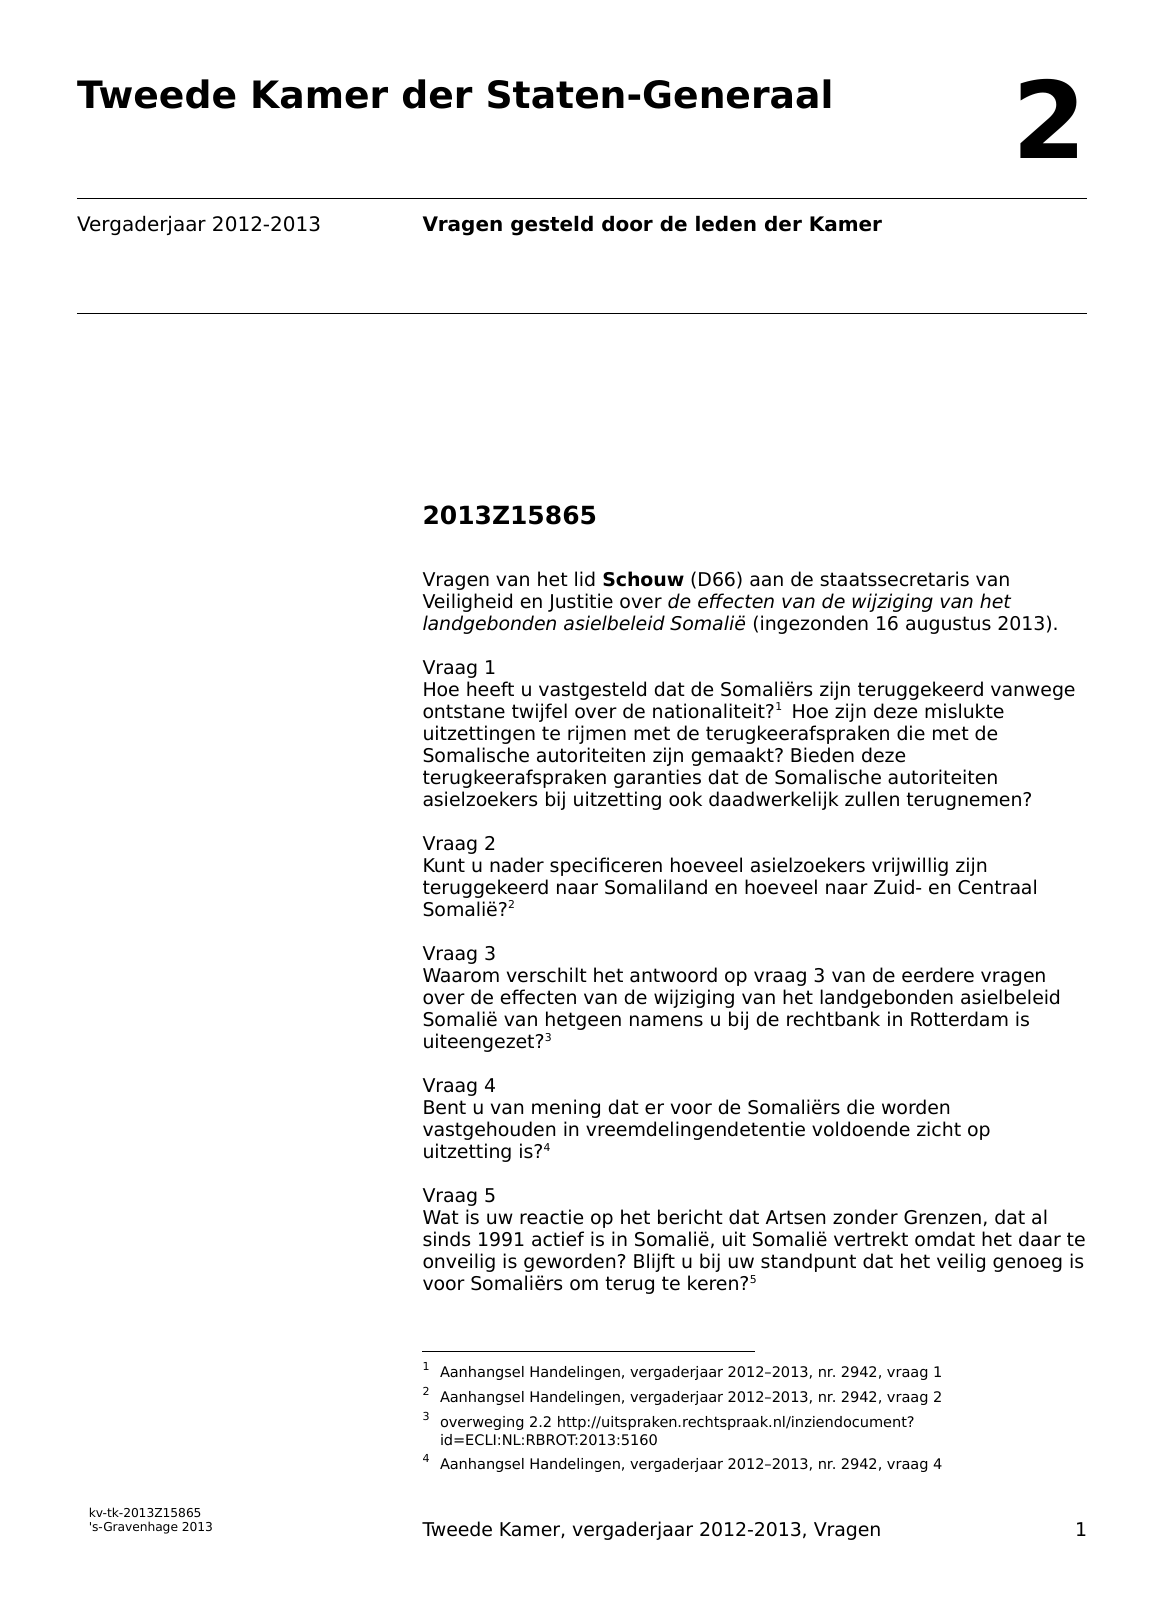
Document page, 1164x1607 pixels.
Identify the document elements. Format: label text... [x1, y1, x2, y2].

text Hoe heeft u vastgesteld dat de Somaliërs zijn teruggekeerd vanwege ontstane twijfel over de nationaliteit? Hoe zijn deze mislukte uitzettingen te rijmen met de terugkeerafspraken die met de Somalische autoriteiten zijn gemaakt? Bieden deze terugkeerafspraken garanties dat de Somalische autoriteiten asielzoekers bij uitzetting ook daadwerkelijk zullen terugnemen? [422, 679, 1087, 811]
table_header 2 [886, 59, 1087, 198]
text 's-Gravenhage 2013 [88, 1520, 323, 1534]
table_cell Vragen gesteld door de leden der Kamer [422, 199, 1087, 313]
table_header Tweede Kamer der Staten-Generaal [77, 59, 886, 198]
text Waarom verschilt het antwoord op vraag 3 van de eerdere vragen over de effecten van de wijziging van het landgebonden asielbeleid Somalië van hetgeen namens u bij de rechtbank in Rotterdam is uiteengezet? [422, 965, 1087, 1053]
text Bent u van mening dat er voor de Somaliërs die worden vastgehouden in vreemdelingendetentie voldoende zicht op uitzetting is? [422, 1097, 1087, 1163]
text overweging 2.2 http://uitspraken.rechtspraak.nl/inziendocument?id=ECLI:NL:RBROT:2013:5160 [422, 1410, 1087, 1449]
text Vraag 3 [422, 943, 1087, 965]
text 2013Z15865 [422, 501, 1087, 531]
text Vraag 5 [422, 1185, 1087, 1207]
text Aanhangsel Handelingen, vergaderjaar 2012–2013, nr. 2942, vraag 2 [422, 1385, 1087, 1407]
text Kunt u nader specificeren hoeveel asielzoekers vrijwillig zijn teruggekeerd naar Somaliland en hoeveel naar Zuid- en Centraal Somalië? [422, 855, 1087, 921]
text Wat is uw reactie op het bericht dat Artsen zonder Grenzen, dat al sinds 1991 actief is in Somalië, uit Somalië vertrekt omdat het daar te onveilig is geworden? Blijft u bij uw standpunt dat het veilig genoeg is voor Somaliërs om terug te keren? [422, 1207, 1087, 1295]
text Aanhangsel Handelingen, vergaderjaar 2012–2013, nr. 2942, vraag 4 [422, 1452, 1087, 1474]
text Vraag 4 [422, 1075, 1087, 1097]
text Vragen van het lid Schouw (D66) aan de staatssecretaris van Veiligheid en Justitie over de effecten van de wijziging van het landgebonden asielbeleid Somalië (ingezonden 16 augustus 2013). [422, 569, 1087, 635]
text kv-tk-2013Z15865 [88, 1506, 323, 1520]
text Vraag 2 [422, 833, 1087, 855]
text Vraag 1 [422, 657, 1087, 679]
text Aanhangsel Handelingen, vergaderjaar 2012–2013, nr. 2942, vraag 1 [422, 1360, 1087, 1382]
table_cell Vergaderjaar 2012-2013 [77, 199, 422, 313]
